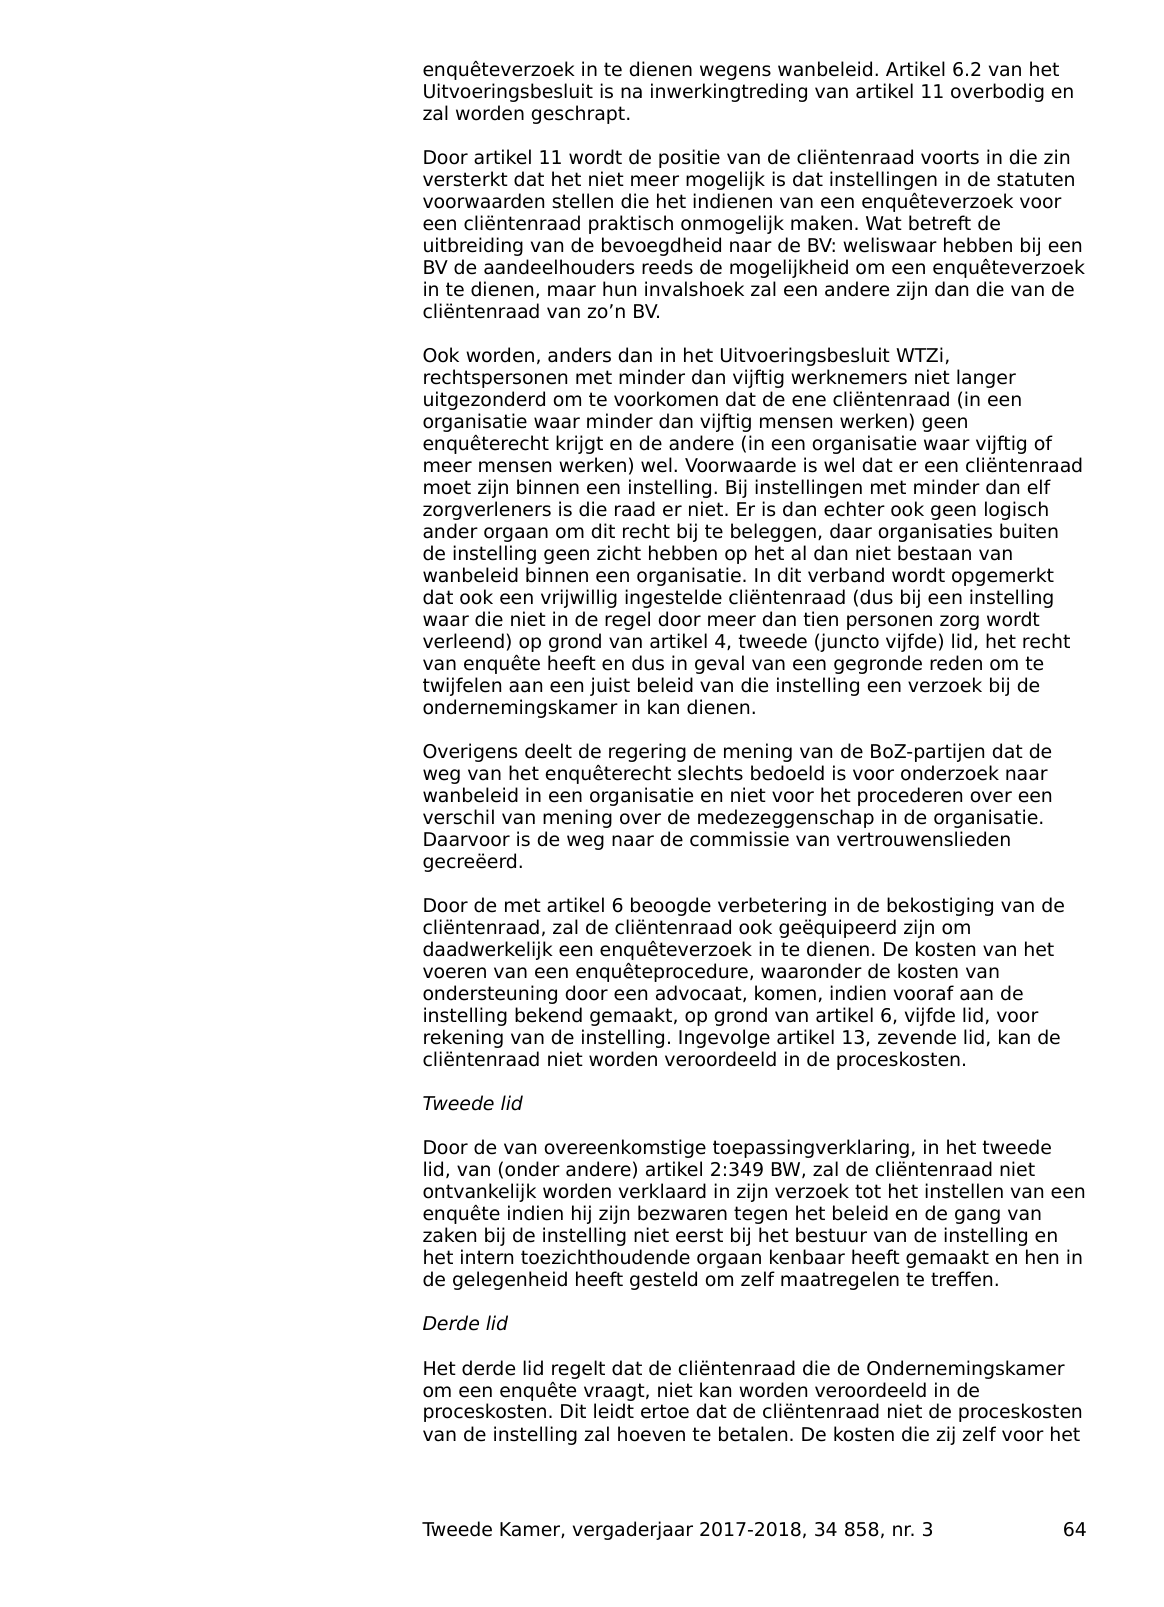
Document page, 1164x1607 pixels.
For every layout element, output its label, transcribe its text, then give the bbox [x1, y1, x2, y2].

text Door de van overeenkomstige toepassingverklaring, in het tweede lid, van (onder andere) artikel 2:349 BW, zal de cliëntenraad niet ontvankelijk worden verklaard in zijn verzoek tot het instellen van een enquête indien hij zijn bezwaren tegen het beleid en de gang van zaken bij de instelling niet eerst bij het bestuur van de instelling en het intern toezichthoudende orgaan kenbaar heeft gemaakt en hen in de gelegenheid heeft gesteld om zelf maatregelen te treffen. [422, 1137, 1087, 1291]
subtitle Tweede lid [422, 1093, 1087, 1115]
subtitle Derde lid [422, 1313, 1087, 1335]
text Door de met artikel 6 beoogde verbetering in de bekostiging van de cliëntenraad, zal de cliëntenraad ook geëquipeerd zijn om daadwerkelijk een enquêteverzoek in te dienen. De kosten van het voeren van een enquêteprocedure, waaronder de kosten van ondersteuning door een advocaat, komen, indien vooraf aan de instelling bekend gemaakt, op grond van artikel 6, vijfde lid, voor rekening van de instelling. Ingevolge artikel 13, zevende lid, kan de cliëntenraad niet worden veroordeeld in de proceskosten. [422, 895, 1087, 1071]
text Overigens deelt de regering de mening van de BoZ-partijen dat de weg van het enquêterecht slechts bedoeld is voor onderzoek naar wanbeleid in een organisatie en niet voor het procederen over een verschil van mening over de medezeggenschap in de organisatie. Daarvoor is de weg naar de commissie van vertrouwenslieden gecreëerd. [422, 741, 1087, 873]
text enquêteverzoek in te dienen wegens wanbeleid. Artikel 6.2 van het Uitvoeringsbesluit is na inwerkingtreding van artikel 11 overbodig en zal worden geschrapt. [422, 59, 1087, 125]
text Het derde lid regelt dat de cliëntenraad die de Ondernemingskamer om een enquête vraagt, niet kan worden veroordeeld in de proceskosten. Dit leidt ertoe dat de cliëntenraad niet de proceskosten van de instelling zal hoeven te betalen. De kosten die zij zelf voor het [422, 1357, 1087, 1445]
text Door artikel 11 wordt de positie van de cliëntenraad voorts in die zin versterkt dat het niet meer mogelijk is dat instellingen in de statuten voorwaarden stellen die het indienen van een enquêteverzoek voor een cliëntenraad praktisch onmogelijk maken. Wat betreft de uitbreiding van de bevoegdheid naar de BV: weliswaar hebben bij een BV de aandeelhouders reeds de mogelijkheid om een enquêteverzoek in te dienen, maar hun invalshoek zal een andere zijn dan die van de cliëntenraad van zo’n BV. [422, 147, 1087, 323]
text Ook worden, anders dan in het Uitvoeringsbesluit WTZi, rechtspersonen met minder dan vijftig werknemers niet langer uitgezonderd om te voorkomen dat de ene cliëntenraad (in een organisatie waar minder dan vijftig mensen werken) geen enquêterecht krijgt en de andere (in een organisatie waar vijftig of meer mensen werken) wel. Voorwaarde is wel dat er een cliëntenraad moet zijn binnen een instelling. Bij instellingen met minder dan elf zorgverleners is die raad er niet. Er is dan echter ook geen logisch ander orgaan om dit recht bij te beleggen, daar organisaties buiten de instelling geen zicht hebben op het al dan niet bestaan van wanbeleid binnen een organisatie. In dit verband wordt opgemerkt dat ook een vrijwillig ingestelde cliëntenraad (dus bij een instelling waar die niet in de regel door meer dan tien personen zorg wordt verleend) op grond van artikel 4, tweede (juncto vijfde) lid, het recht van enquête heeft en dus in geval van een gegronde reden om te twijfelen aan een juist beleid van die instelling een verzoek bij de ondernemingskamer in kan dienen. [422, 345, 1087, 719]
